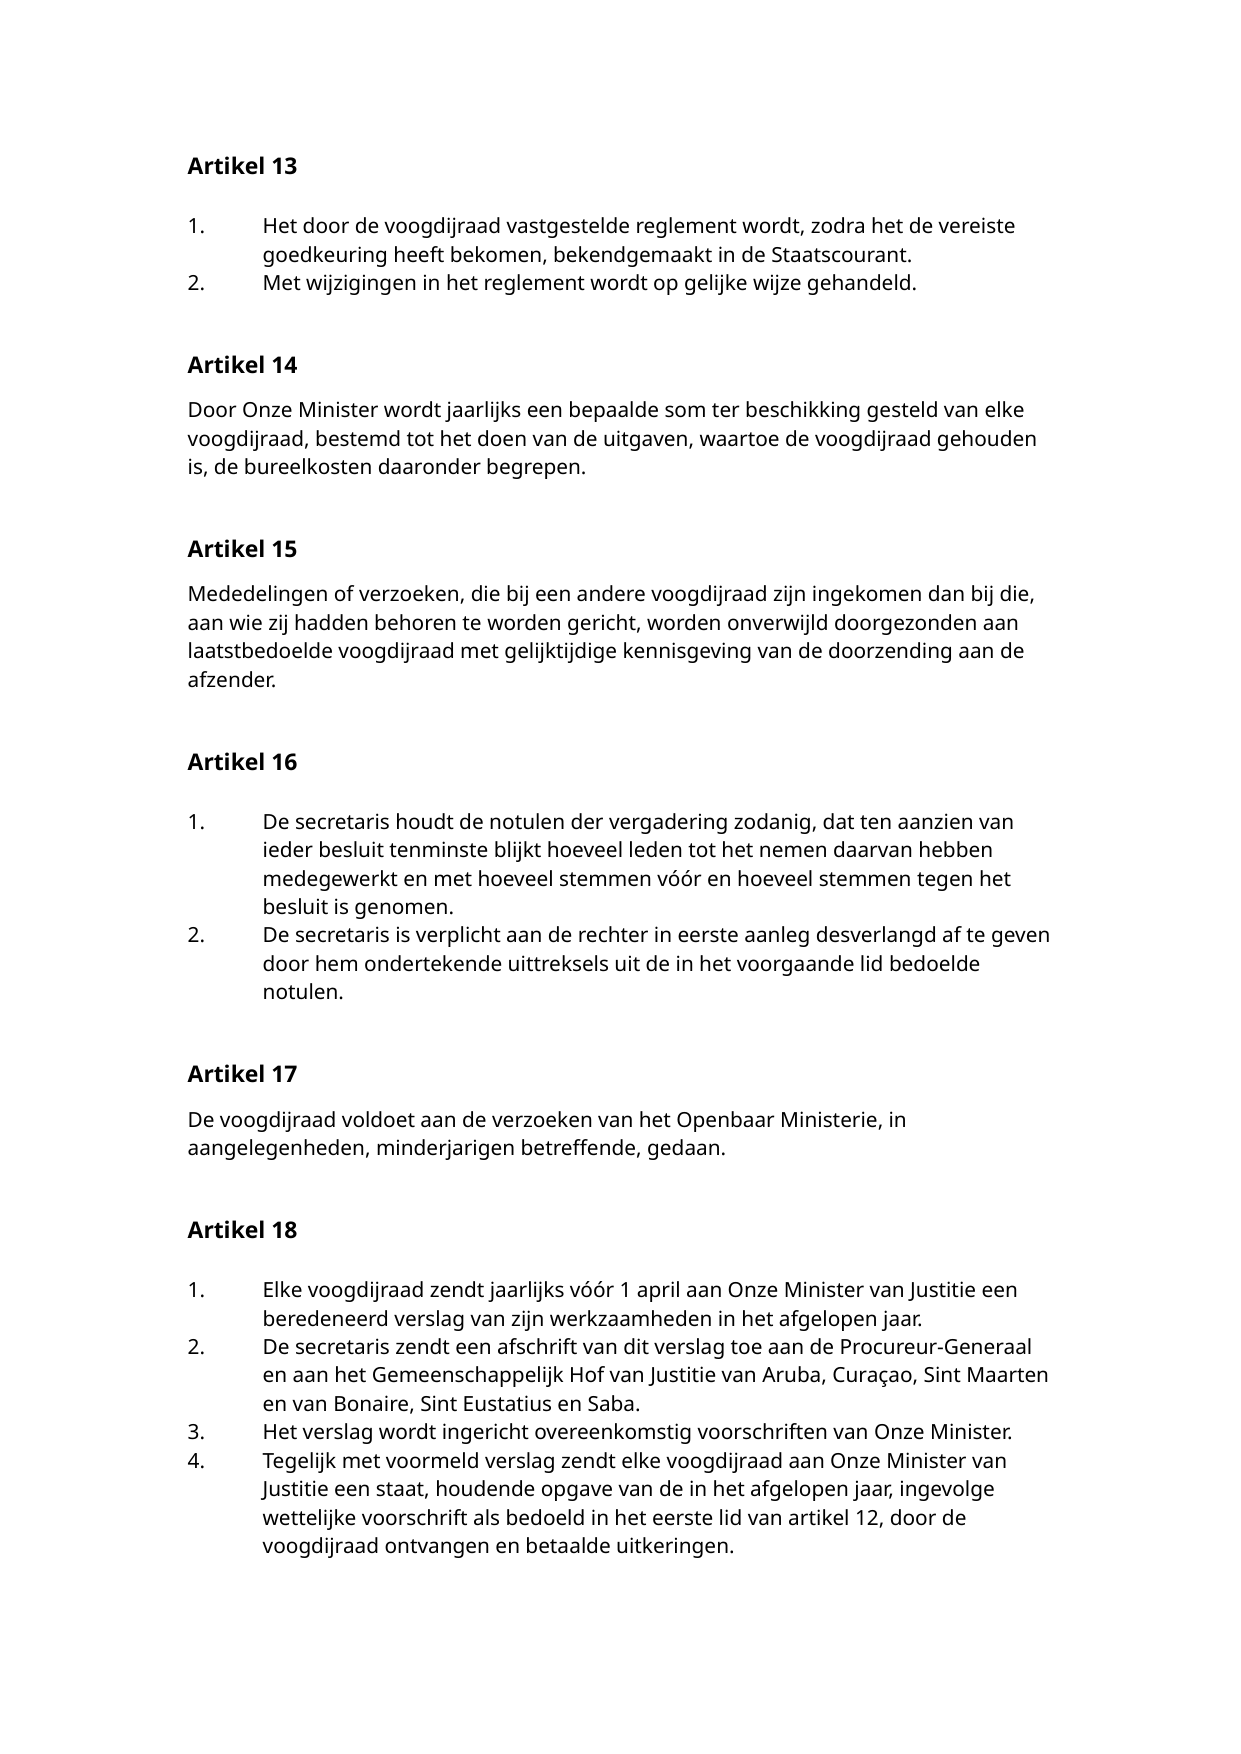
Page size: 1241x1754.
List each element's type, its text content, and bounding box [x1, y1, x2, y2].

list Elke voogdijraad zendt jaarlijks vóór 1 april aan Onze Minister van Justitie een beredeneerd verslag van zijn werkzaamheden in het afgelopen jaar. [187, 1275, 1053, 1332]
subtitle Artikel 17 [187, 1058, 1053, 1090]
subtitle Artikel 15 [187, 533, 1053, 564]
list De secretaris zendt een afschrift van dit verslag toe aan de Procureur-Generaal en aan het Gemeenschappelijk Hof van Justitie van Aruba, Curaçao, Sint Maarten en van Bonaire, Sint Eustatius en Saba. [187, 1332, 1053, 1417]
list Met wijzigingen in het reglement wordt op gelijke wijze gehandeld. [187, 268, 1053, 297]
subtitle Artikel 18 [187, 1214, 1053, 1245]
text Door Onze Minister wordt jaarlijks een bepaalde som ter beschikking gesteld van elke voogdijraad, bestemd tot het doen van de uitgaven, waartoe de voogdijraad gehouden is, de bureelkosten daaronder begrepen. [187, 395, 1053, 481]
list Het door de voogdijraad vastgestelde reglement wordt, zodra het de vereiste goedkeuring heeft bekomen, bekendgemaakt in de Staatscourant. [187, 211, 1053, 268]
list Het verslag wordt ingericht overeenkomstig voorschriften van Onze Minister. [187, 1417, 1053, 1446]
text De voogdijraad voldoet aan de verzoeken van het Openbaar Ministerie, in aangelegenheden, minderjarigen betreffende, gedaan. [187, 1105, 1053, 1162]
subtitle Artikel 13 [187, 150, 1053, 181]
list De secretaris houdt de notulen der vergadering zodanig, dat ten aanzien van ieder besluit tenminste blijkt hoeveel leden tot het nemen daarvan hebben medegewerkt en met hoeveel stemmen vóór en hoeveel stemmen tegen het besluit is genomen. [187, 807, 1053, 921]
text Mededelingen of verzoeken, die bij een andere voogdijraad zijn ingekomen dan bij die, aan wie zij hadden behoren te worden gericht, worden onverwijld doorgezonden aan laatstbedoelde voogdijraad met gelijktijdige kennisgeving van de doorzending aan de afzender. [187, 579, 1053, 693]
list Tegelijk met voormeld verslag zendt elke voogdijraad aan Onze Minister van Justitie een staat, houdende opgave van de in het afgelopen jaar, ingevolge wettelijke voorschrift als bedoeld in het eerste lid van artikel 12, door de voogdijraad ontvangen en betaalde uitkeringen. [187, 1446, 1053, 1560]
subtitle Artikel 16 [187, 746, 1053, 777]
subtitle Artikel 14 [187, 349, 1053, 380]
list De secretaris is verplicht aan de rechter in eerste aanleg desverlangd af te geven door hem ondertekende uittreksels uit de in het voorgaande lid bedoelde notulen. [187, 921, 1053, 1006]
